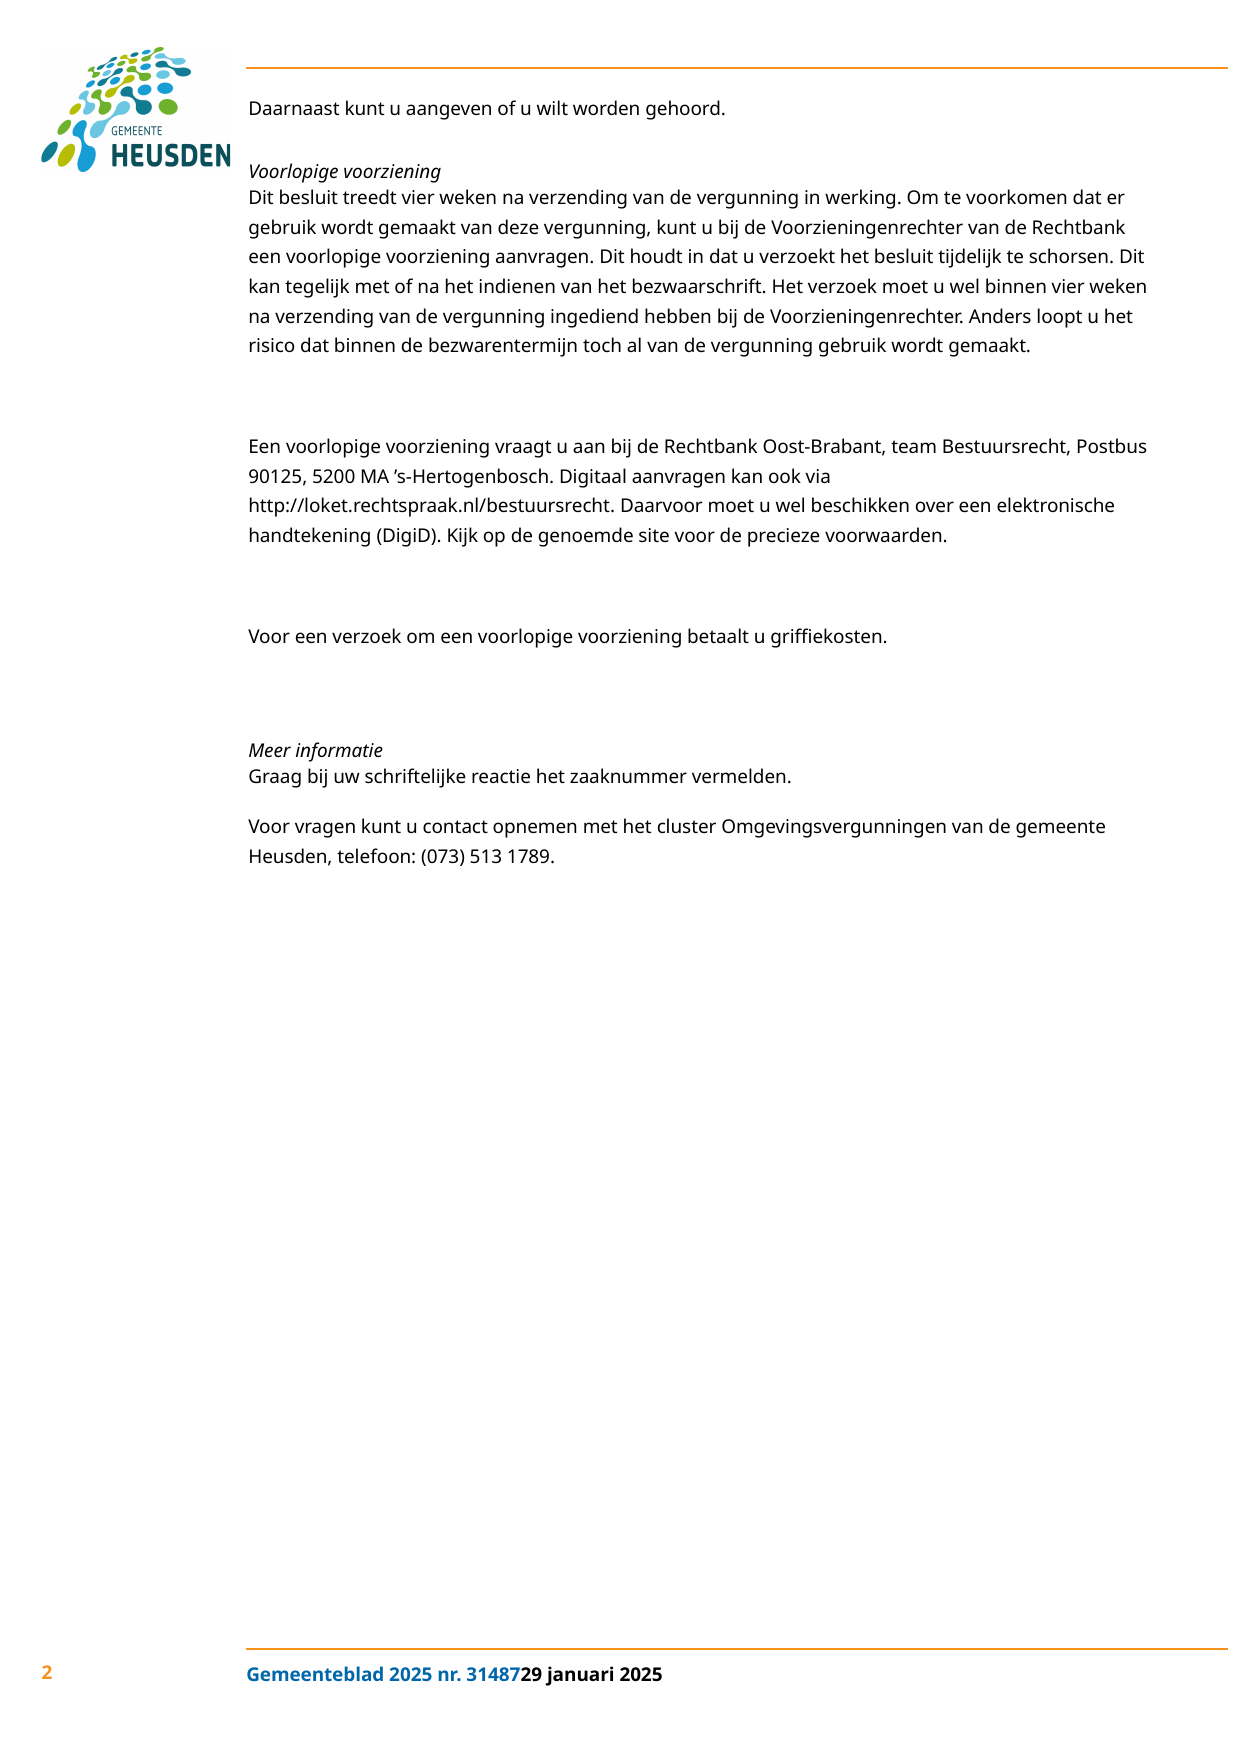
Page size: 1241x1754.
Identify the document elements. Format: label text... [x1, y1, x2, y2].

picture [41, 47, 231, 172]
text Graag bij uw schriftelijke reactie het zaaknummer vermelden. [248, 763, 1152, 789]
text Voor vragen kunt u contact opnemen met het cluster Omgevingsvergunningen van de gemeente Heusden, telefoon: (073) 513 1789. [248, 813, 1152, 869]
text Voor een verzoek om een voorlopige voorziening betaalt u griffiekosten. [248, 623, 1152, 648]
text Een voorlopige voorziening vraagt u aan bij de Rechtbank Oost-Brabant, team Bestuursrecht, Postbus 90125, 5200 MA ’s-Hertogenbosch. Digitaal aanvragen kan ook via http://loket.rechtspraak.nl/bestuursrecht. Daarvoor moet u wel beschikken over een elektronische handtekening (DigiD). Kijk op de genoemde site voor de precieze voorwaarden. [248, 433, 1152, 548]
text Dit besluit treedt vier weken na verzending van de vergunning in werking. Om te voorkomen dat er gebruik wordt gemaakt van deze vergunning, kunt u bij de Voorzieningenrechter van de Rechtbank een voorlopige voorziening aanvragen. Dit houdt in dat u verzoekt het besluit tijdelijk te schorsen. Dit kan tegelijk met of na het indienen van het bezwaarschrift. Het verzoek moet u wel binnen vier weken na verzending van de vergunning ingediend hebben bij de Voorzieningenrechter. Anders loopt u het risico dat binnen de bezwarentermijn toch al van de vergunning gebruik wordt gemaakt. [248, 184, 1152, 358]
text Voorlopige voorziening [248, 159, 1152, 184]
text Meer informatie [248, 737, 1152, 763]
text Daarnaast kunt u aangeven of u wilt worden gehoord. [248, 95, 1152, 121]
